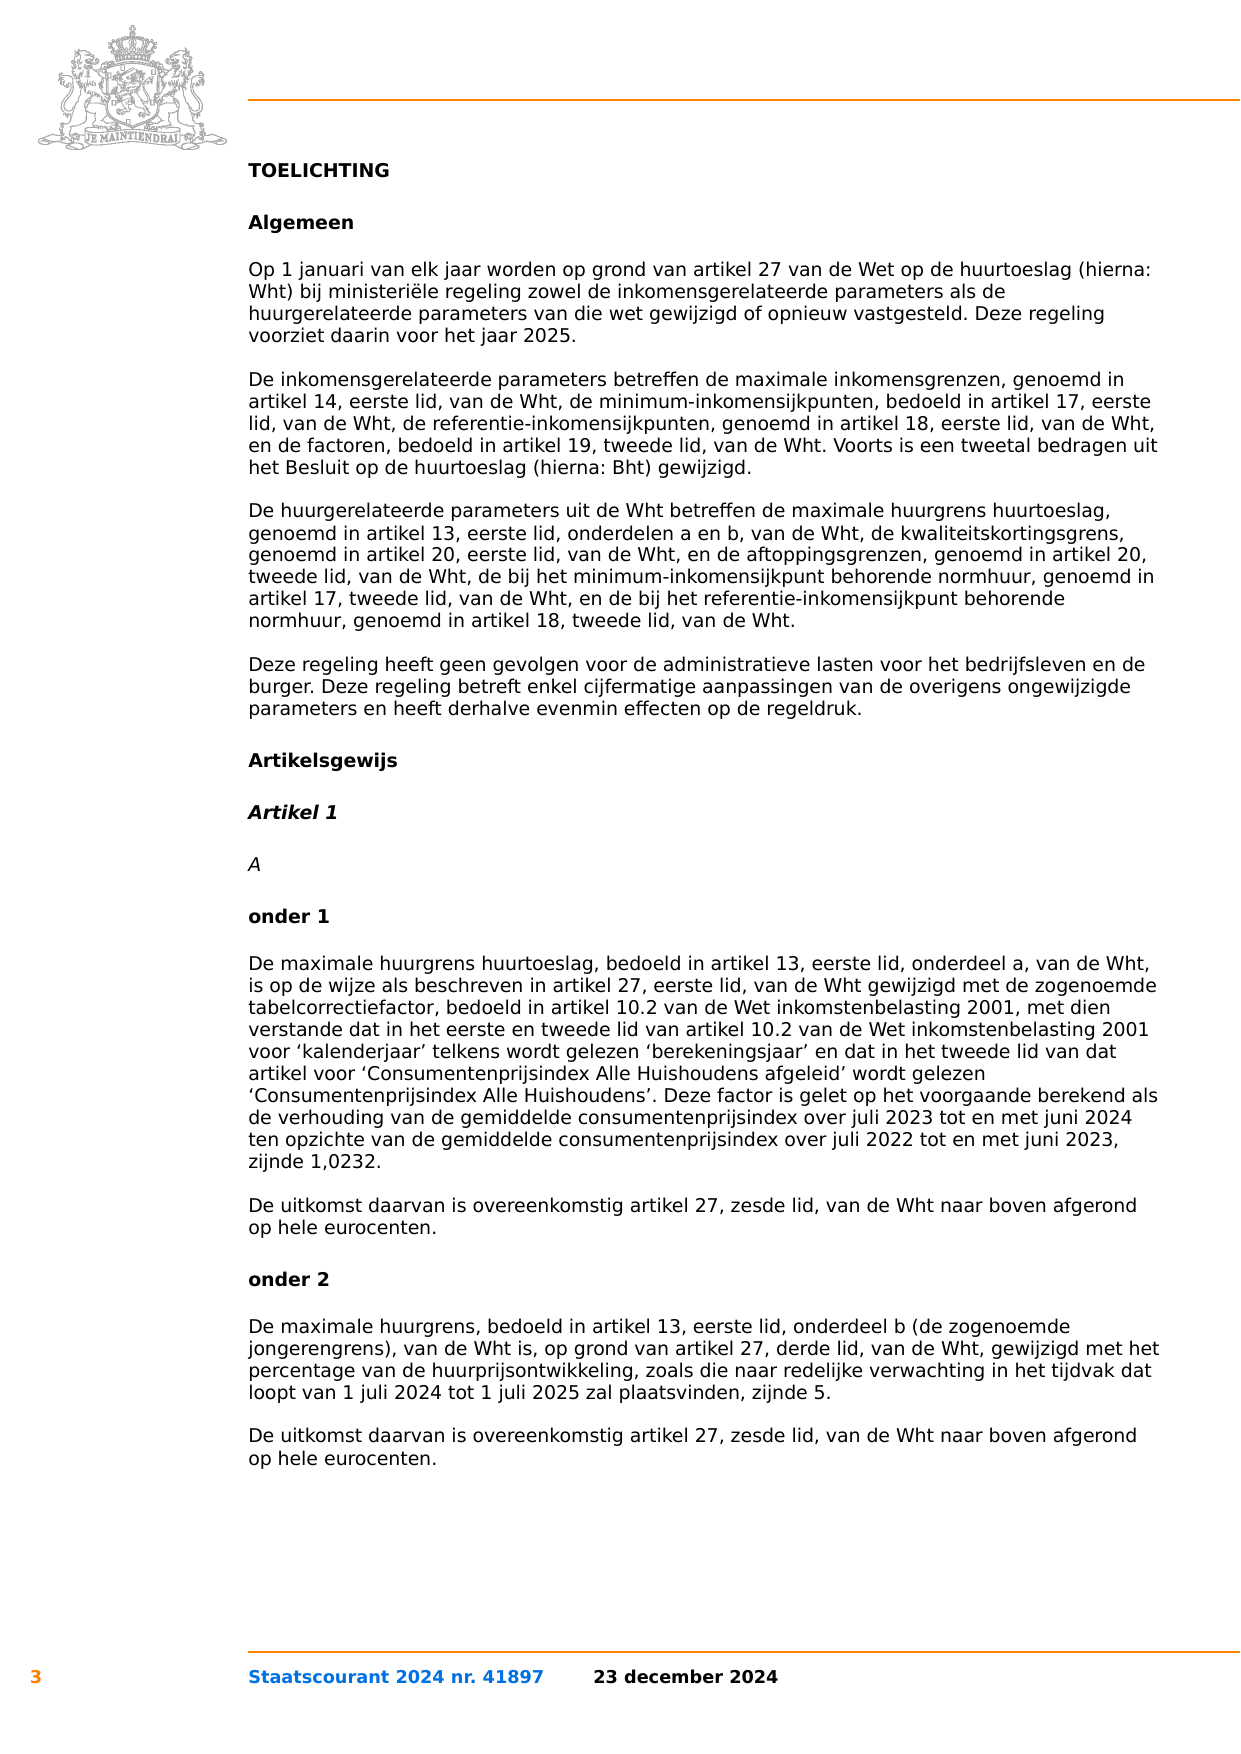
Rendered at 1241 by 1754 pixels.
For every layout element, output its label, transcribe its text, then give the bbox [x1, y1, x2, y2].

subtitle onder 2 [248, 1269, 1163, 1291]
text De maximale huurgrens huurtoeslag, bedoeld in artikel 13, eerste lid, onderdeel a, van de Wht, is op de wijze als beschreven in artikel 27, eerste lid, van de Wht gewijzigd met de zogenoemde tabelcorrectiefactor, bedoeld in artikel 10.2 van de Wet inkomstenbelasting 2001, met dien verstande dat in het eerste en tweede lid van artikel 10.2 van de Wet inkomstenbelasting 2001 voor ‘kalenderjaar’ telkens wordt gelezen ‘berekeningsjaar’ en dat in het tweede lid van dat artikel voor ‘Consumentenprijsindex Alle Huishoudens afgeleid’ wordt gelezen ‘Consumentenprijsindex Alle Huishoudens’. Deze factor is gelet op het voorgaande berekend als de verhouding van de gemiddelde consumentenprijsindex over juli 2023 tot en met juni 2024 ten opzichte van de gemiddelde consumentenprijsindex over juli 2022 tot en met juni 2023, zijnde 1,0232. [248, 953, 1163, 1173]
subtitle Artikelsgewijs [248, 750, 1163, 772]
subtitle TOELICHTING [248, 160, 1163, 182]
text De uitkomst daarvan is overeenkomstig artikel 27, zesde lid, van de Wht naar boven afgerond op hele eurocenten. [248, 1195, 1163, 1239]
subtitle onder 1 [248, 906, 1163, 928]
subtitle Algemeen [248, 212, 1163, 234]
picture [38, 25, 227, 150]
subtitle Artikel 1 [248, 802, 1163, 824]
text De maximale huurgrens, bedoeld in artikel 13, eerste lid, onderdeel b (de zogenoemde jongerengrens), van de Wht is, op grond van artikel 27, derde lid, van de Wht, gewijzigd met het percentage van de huurprijsontwikkeling, zoals die naar redelijke verwachting in het tijdvak dat loopt van 1 juli 2024 tot 1 juli 2025 zal plaatsvinden, zijnde 5. [248, 1316, 1163, 1403]
text De uitkomst daarvan is overeenkomstig artikel 27, zesde lid, van de Wht naar boven afgerond op hele eurocenten. [248, 1425, 1163, 1469]
text De huurgerelateerde parameters uit de Wht betreffen de maximale huurgrens huurtoeslag, genoemd in artikel 13, eerste lid, onderdelen a en b, van de Wht, de kwaliteitskortingsgrens, genoemd in artikel 20, eerste lid, van de Wht, en de aftoppingsgrenzen, genoemd in artikel 20, tweede lid, van de Wht, de bij het minimum-inkomensijkpunt behorende normhuur, genoemd in artikel 17, tweede lid, van de Wht, en de bij het referentie-inkomensijkpunt behorende normhuur, genoemd in artikel 18, tweede lid, van de Wht. [248, 500, 1163, 632]
text De inkomensgerelateerde parameters betreffen de maximale inkomensgrenzen, genoemd in artikel 14, eerste lid, van de Wht, de minimum-inkomensijkpunten, bedoeld in artikel 17, eerste lid, van de Wht, de referentie-inkomensijkpunten, genoemd in artikel 18, eerste lid, van de Wht, en de factoren, bedoeld in artikel 19, tweede lid, van de Wht. Voorts is een tweetal bedragen uit het Besluit op de huurtoeslag (hierna: Bht) gewijzigd. [248, 369, 1163, 478]
text Op 1 januari van elk jaar worden op grond van artikel 27 van de Wet op de huurtoeslag (hierna: Wht) bij ministeriële regeling zowel de inkomensgerelateerde parameters als de huurgerelateerde parameters van die wet gewijzigd of opnieuw vastgesteld. Deze regeling voorziet daarin voor het jaar 2025. [248, 259, 1163, 347]
subtitle A [248, 854, 1163, 876]
text Deze regeling heeft geen gevolgen voor de administratieve lasten voor het bedrijfsleven en de burger. Deze regeling betreft enkel cijfermatige aanpassingen van de overigens ongewijzigde parameters en heeft derhalve evenmin effecten op de regeldruk. [248, 654, 1163, 720]
